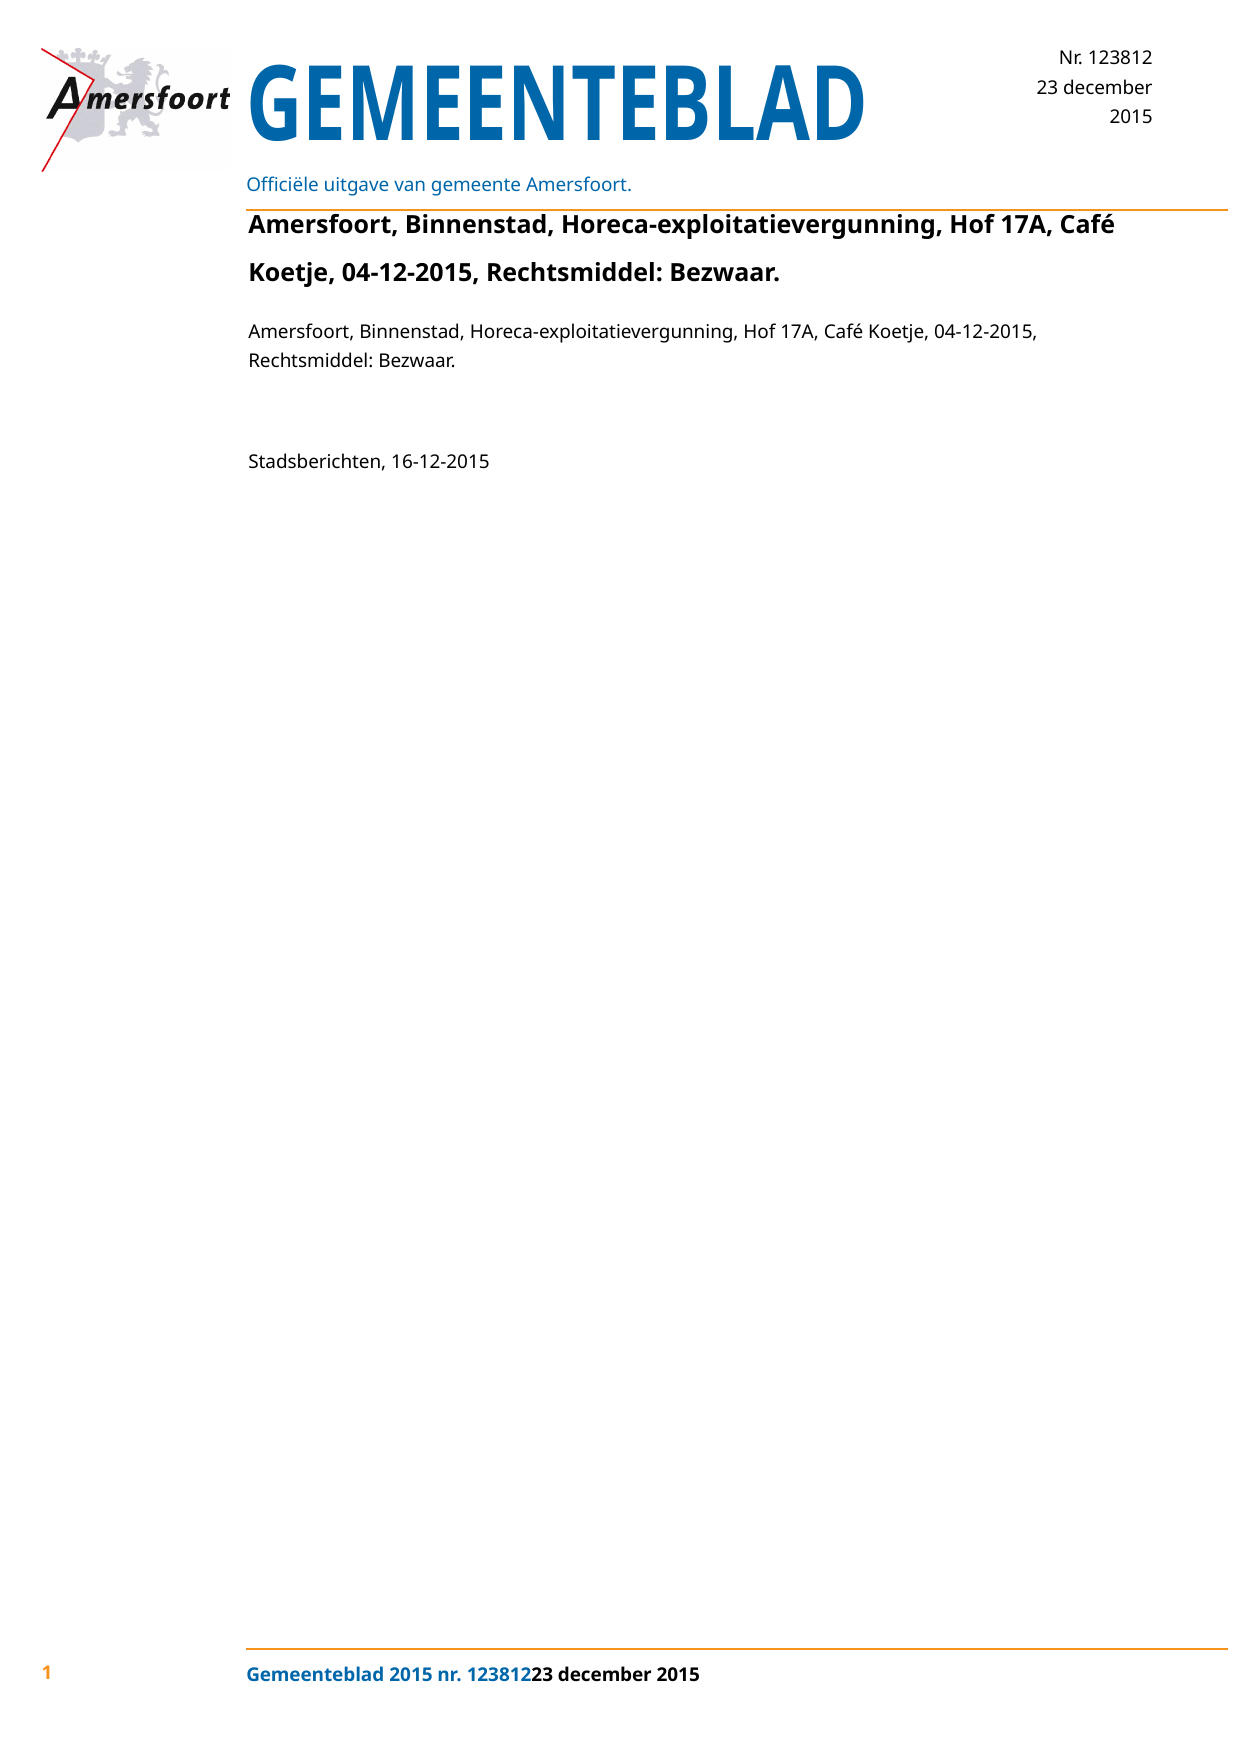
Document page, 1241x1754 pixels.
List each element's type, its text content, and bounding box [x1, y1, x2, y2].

text Amersfoort, Binnenstad, Horeca-exploitatievergunning, Hof 17A, Café Koetje, 04-12-2015, Rechtsmiddel: Bezwaar. [248, 211, 1152, 288]
picture [41, 47, 231, 172]
text Stadsberichten, 16-12-2015 [248, 448, 1152, 474]
text Amersfoort, Binnenstad, Horeca-exploitatievergunning, Hof 17A, Café Koetje, 04-12-2015, Rechtsmiddel: Bezwaar. [248, 318, 1152, 373]
